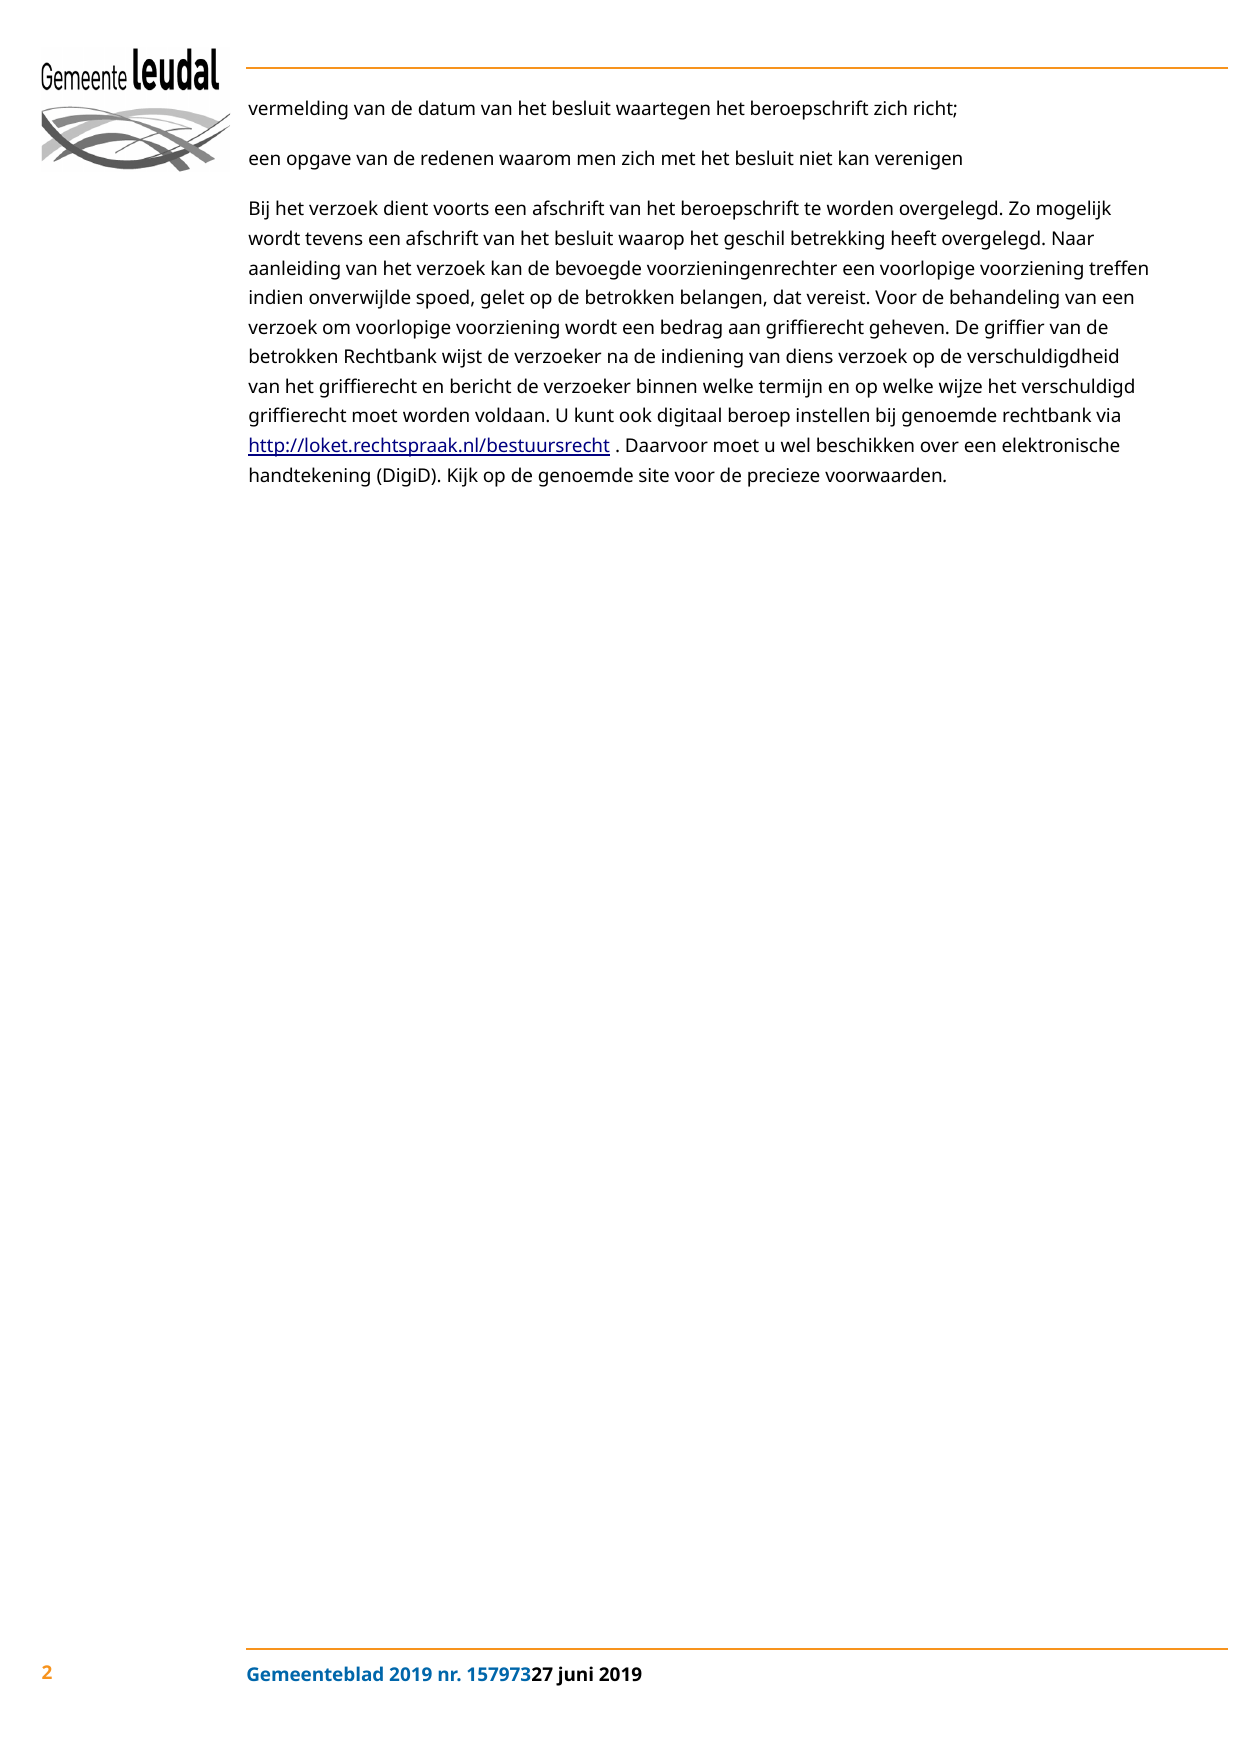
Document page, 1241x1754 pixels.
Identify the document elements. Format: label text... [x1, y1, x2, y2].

text Bij het verzoek dient voorts een afschrift van het beroepschrift te worden overgelegd. Zo mogelijk wordt tevens een afschrift van het besluit waarop het geschil betrekking heeft overgelegd. Naar aanleiding van het verzoek kan de bevoegde voorzieningenrechter een voorlopige voorziening treffen indien onverwijlde spoed, gelet op de betrokken belangen, dat vereist. Voor de behandeling van een verzoek om voorlopige voorziening wordt een bedrag aan griffierecht geheven. De griffier van de betrokken Rechtbank wijst de verzoeker na de indiening van diens verzoek op de verschuldigdheid van het griffierecht en bericht de verzoeker binnen welke termijn en op welke wijze het verschuldigd griffierecht moet worden voldaan. U kunt ook digitaal beroep instellen bij genoemde rechtbank via http://loket.rechtspraak.nl/bestuursrecht . Daarvoor moet u wel beschikken over een elektronische handtekening (DigiD). Kijk op de genoemde site voor de precieze voorwaarden. [248, 196, 1152, 488]
text een opgave van de redenen waarom men zich met het besluit niet kan verenigen [248, 145, 1152, 171]
picture [41, 47, 231, 172]
text vermelding van de datum van het besluit waartegen het beroepschrift zich richt; [248, 95, 1152, 121]
